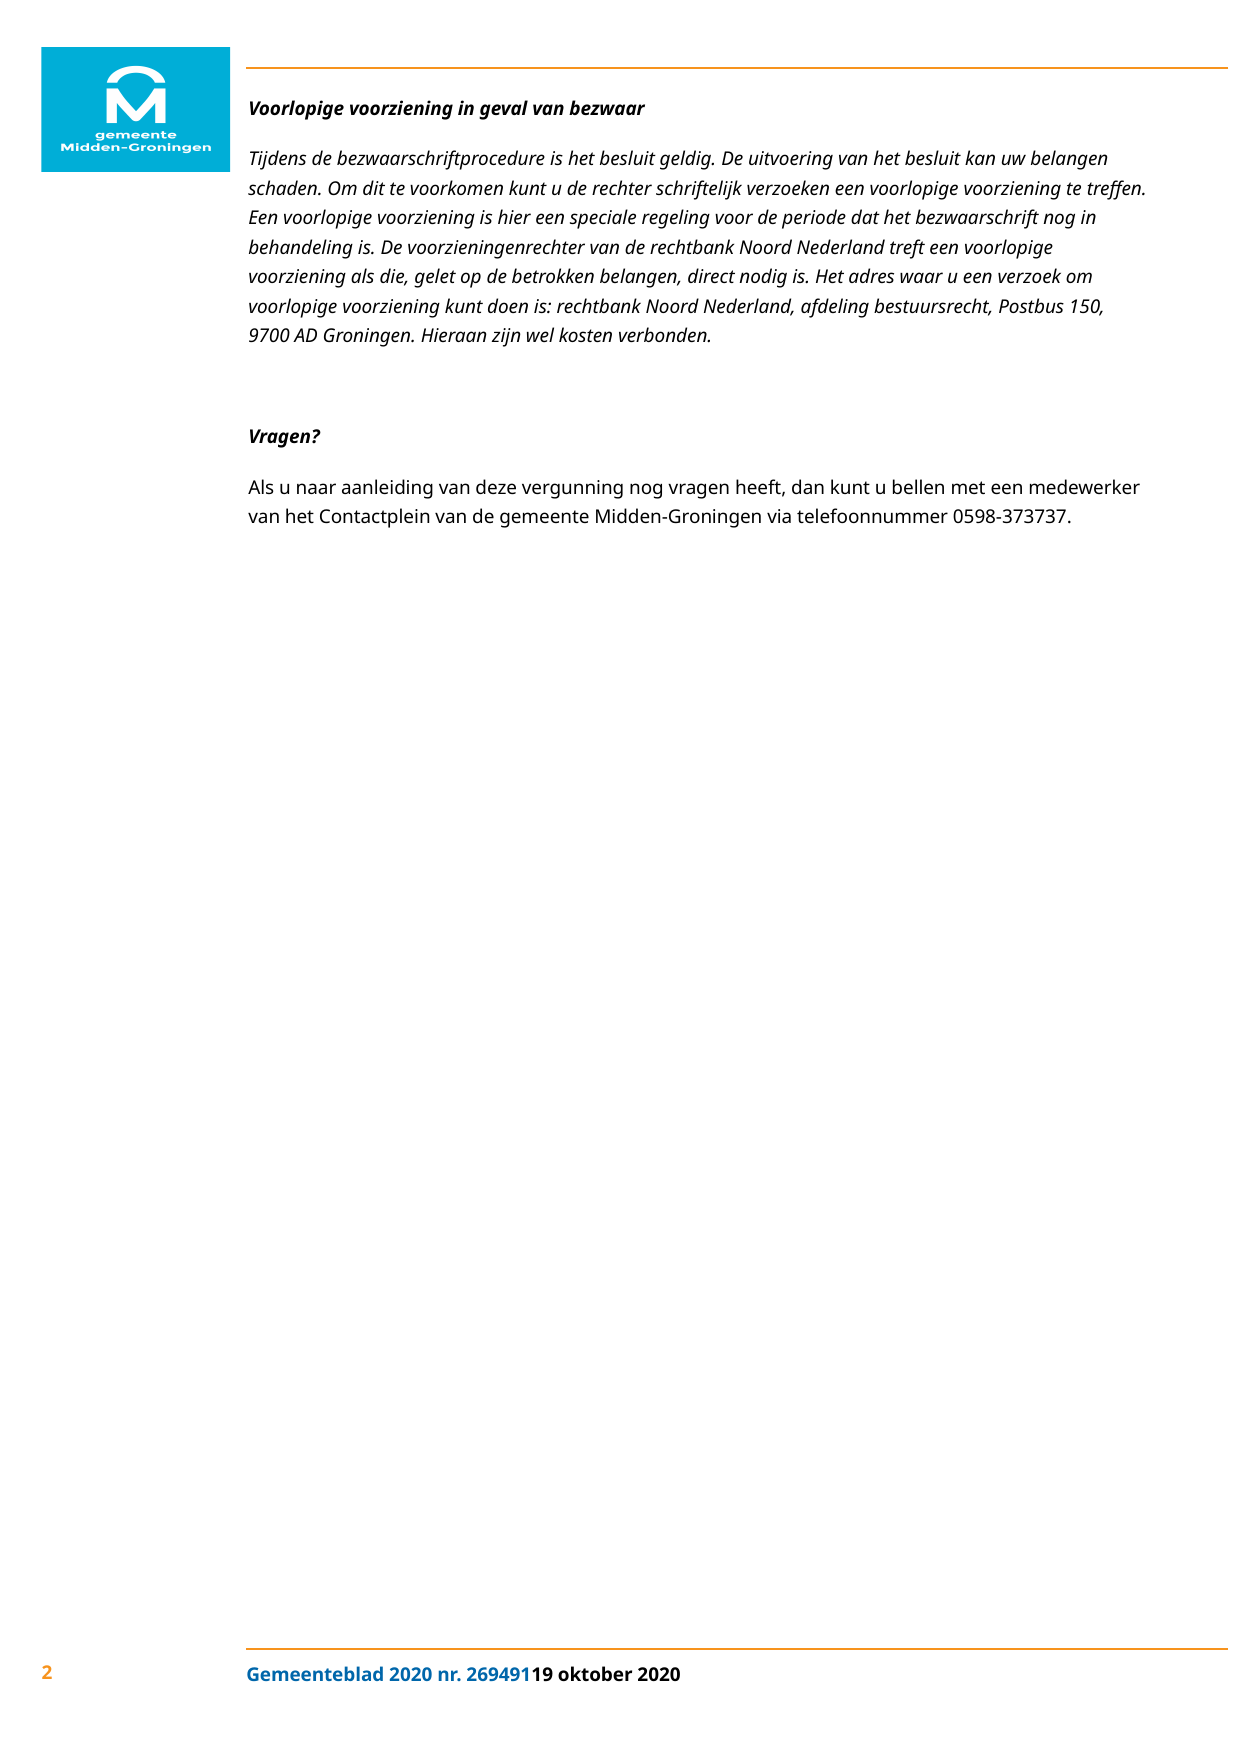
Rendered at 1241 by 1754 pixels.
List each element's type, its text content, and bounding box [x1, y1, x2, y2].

picture [108, 66, 164, 82]
picture [184, 146, 190, 153]
text Vragen? [248, 423, 1152, 449]
text Voorlopige voorziening in geval van bezwaar [248, 95, 1152, 121]
text Tijdens de bezwaarschriftprocedure is het besluit geldig. De uitvoering van het besluit kan uw belangen schaden. Om dit te voorkomen kunt u de rechter schriftelijk verzoeken een voorlopige voorziening te treffen. Een voorlopige voorziening is hier een speciale regeling voor de periode dat het bezwaarschrift nog in behandeling is. De voorzieningenrechter van de rechtbank Noord Nederland treft een voorlopige voorziening als die, gelet op de betrokken belangen, direct nodig is. Het adres waar u een verzoek om voorlopige voorziening kunt doen is: rechtbank Noord Nederland, afdeling bestuursrecht, Postbus 150, 9700 AD Groningen. Hieraan zijn wel kosten verbonden. [248, 145, 1152, 348]
text Als u naar aanleiding van deze vergunning nog vragen heeft, dan kunt u bellen met een medewerker van het Contactplein van de gemeente Midden-Groningen via telefoonnummer 0598-373737. [248, 474, 1152, 529]
picture [107, 89, 165, 122]
